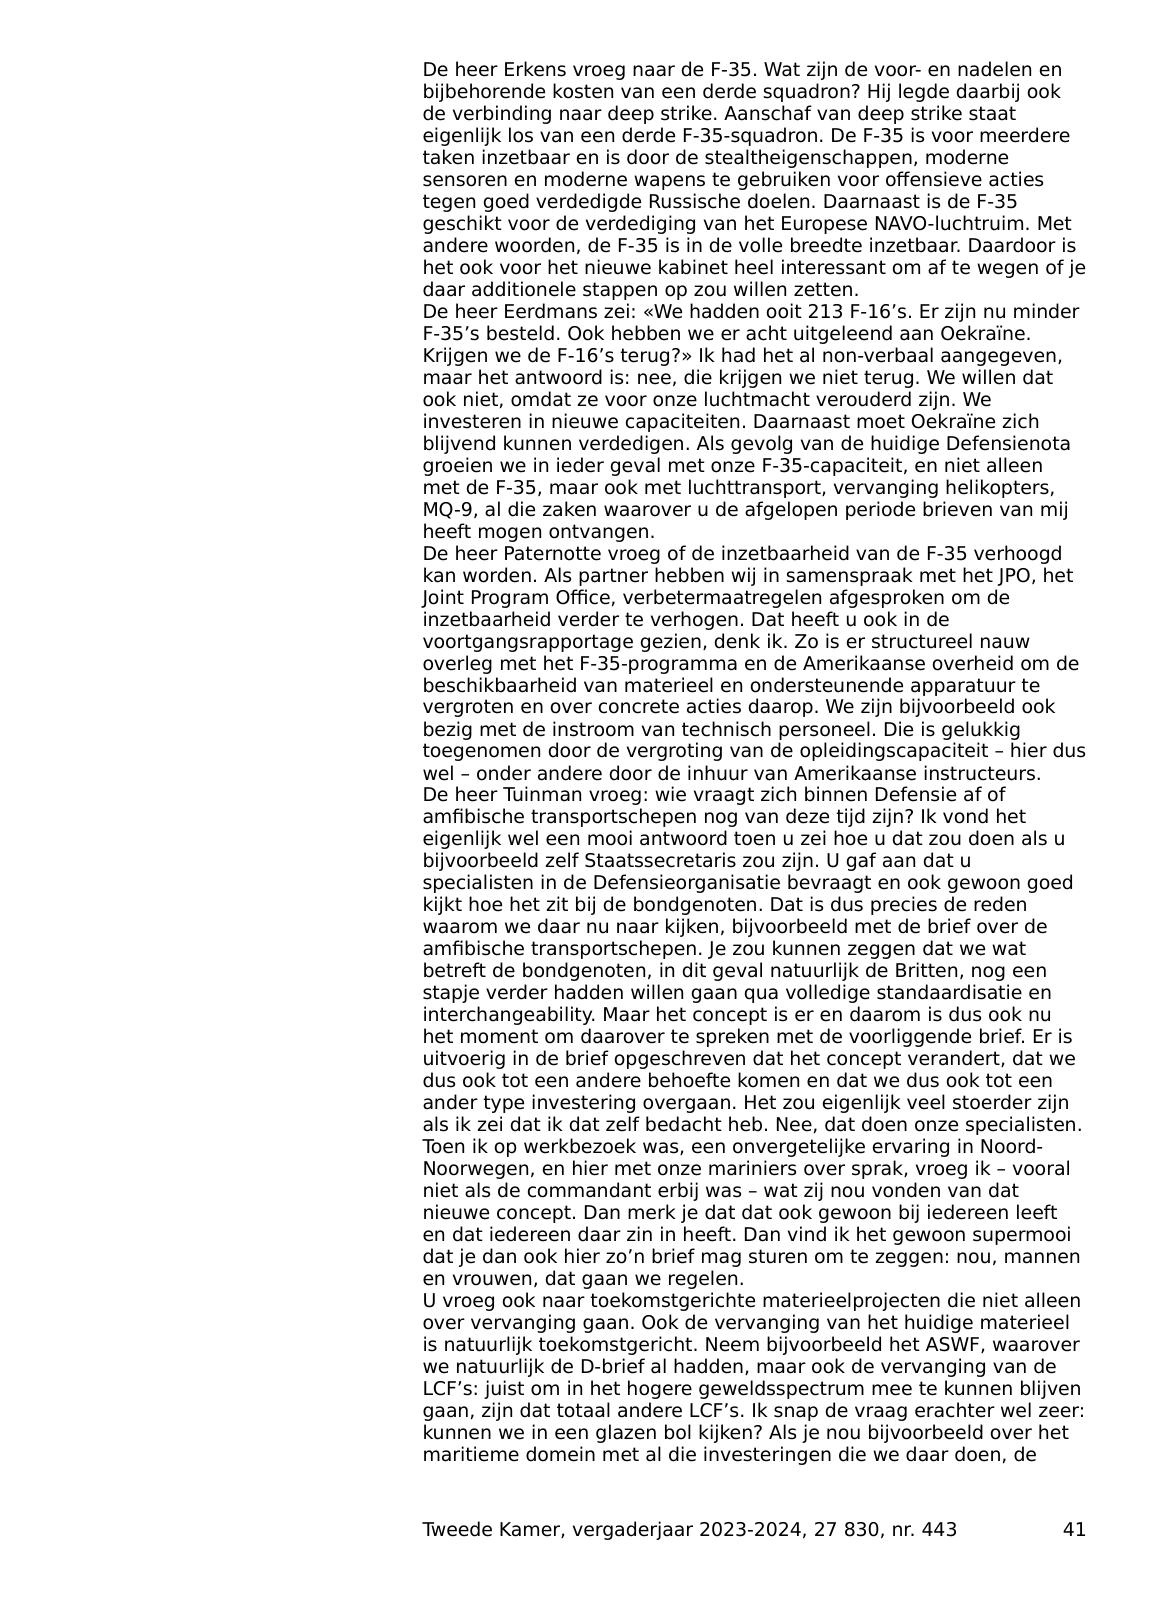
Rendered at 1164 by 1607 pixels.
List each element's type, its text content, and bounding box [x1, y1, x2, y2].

text De heer Tuinman vroeg: wie vraagt zich binnen Defensie af of amfibische transportschepen nog van deze tijd zijn? Ik vond het eigenlijk wel een mooi antwoord toen u zei hoe u dat zou doen als u bijvoorbeeld zelf Staatssecretaris zou zijn. U gaf aan dat u specialisten in de Defensieorganisatie bevraagt en ook gewoon goed kijkt hoe het zit bij de bondgenoten. Dat is dus precies de reden waarom we daar nu naar kijken, bijvoorbeeld met de brief over de amfibische transportschepen. Je zou kunnen zeggen dat we wat betreft de bondgenoten, in dit geval natuurlijk de Britten, nog een stapje verder hadden willen gaan qua volledige standaardisatie en interchangeability. Maar het concept is er en daarom is dus ook nu het moment om daarover te spreken met de voorliggende brief. Er is uitvoerig in de brief opgeschreven dat het concept verandert, dat we dus ook tot een andere behoefte komen en dat we dus ook tot een ander type investering overgaan. Het zou eigenlijk veel stoerder zijn als ik zei dat ik dat zelf bedacht heb. Nee, dat doen onze specialisten. Toen ik op werkbezoek was, een onvergetelijke ervaring in Noord-Noorwegen, en hier met onze mariniers over sprak, vroeg ik – vooral niet als de commandant erbij was – wat zij nou vonden van dat nieuwe concept. Dan merk je dat dat ook gewoon bij iedereen leeft en dat iedereen daar zin in heeft. Dan vind ik het gewoon supermooi dat je dan ook hier zo’n brief mag sturen om te zeggen: nou, mannen en vrouwen, dat gaan we regelen. [422, 784, 1087, 1290]
text De heer Paternotte vroeg of de inzetbaarheid van de F-35 verhoogd kan worden. Als partner hebben wij in samenspraak met het JPO, het Joint Program Office, verbetermaatregelen afgesproken om de inzetbaarheid verder te verhogen. Dat heeft u ook in de voortgangsrapportage gezien, denk ik. Zo is er structureel nauw overleg met het F-35-programma en de Amerikaanse overheid om de beschikbaarheid van materieel en ondersteunende apparatuur te vergroten en over concrete acties daarop. We zijn bijvoorbeeld ook bezig met de instroom van technisch personeel. Die is gelukkig toegenomen door de vergroting van de opleidingscapaciteit – hier dus wel – onder andere door de inhuur van Amerikaanse instructeurs. [422, 543, 1087, 784]
text De heer Eerdmans zei: «We hadden ooit 213 F-16’s. Er zijn nu minder F-35’s besteld. Ook hebben we er acht uitgeleend aan Oekraïne. Krijgen we de F-16’s terug?» Ik had het al non-verbaal aangegeven, maar het antwoord is: nee, die krijgen we niet terug. We willen dat ook niet, omdat ze voor onze luchtmacht verouderd zijn. We investeren in nieuwe capaciteiten. Daarnaast moet Oekraïne zich blijvend kunnen verdedigen. Als gevolg van de huidige Defensienota groeien we in ieder geval met onze F-35-capaciteit, en niet alleen met de F-35, maar ook met luchttransport, vervanging helikopters, MQ-9, al die zaken waarover u de afgelopen periode brieven van mij heeft mogen ontvangen. [422, 301, 1087, 543]
text U vroeg ook naar toekomstgerichte materieelprojecten die niet alleen over vervanging gaan. Ook de vervanging van het huidige materieel is natuurlijk toekomstgericht. Neem bijvoorbeeld het ASWF, waarover we natuurlijk de D-brief al hadden, maar ook de vervanging van de LCF’s: juist om in het hogere geweldsspectrum mee te kunnen blijven gaan, zijn dat totaal andere LCF’s. Ik snap de vraag erachter wel zeer: kunnen we in een glazen bol kijken? Als je nou bijvoorbeeld over het maritieme domein met al die investeringen die we daar doen, de [422, 1290, 1087, 1466]
text De heer Erkens vroeg naar de F-35. Wat zijn de voor- en nadelen en bijbehorende kosten van een derde squadron? Hij legde daarbij ook de verbinding naar deep strike. Aanschaf van deep strike staat eigenlijk los van een derde F-35-squadron. De F-35 is voor meerdere taken inzetbaar en is door de stealtheigenschappen, moderne sensoren en moderne wapens te gebruiken voor offensieve acties tegen goed verdedigde Russische doelen. Daarnaast is de F-35 geschikt voor de verdediging van het Europese NAVO-luchtruim. Met andere woorden, de F-35 is in de volle breedte inzetbaar. Daardoor is het ook voor het nieuwe kabinet heel interessant om af te wegen of je daar additionele stappen op zou willen zetten. [422, 59, 1087, 301]
